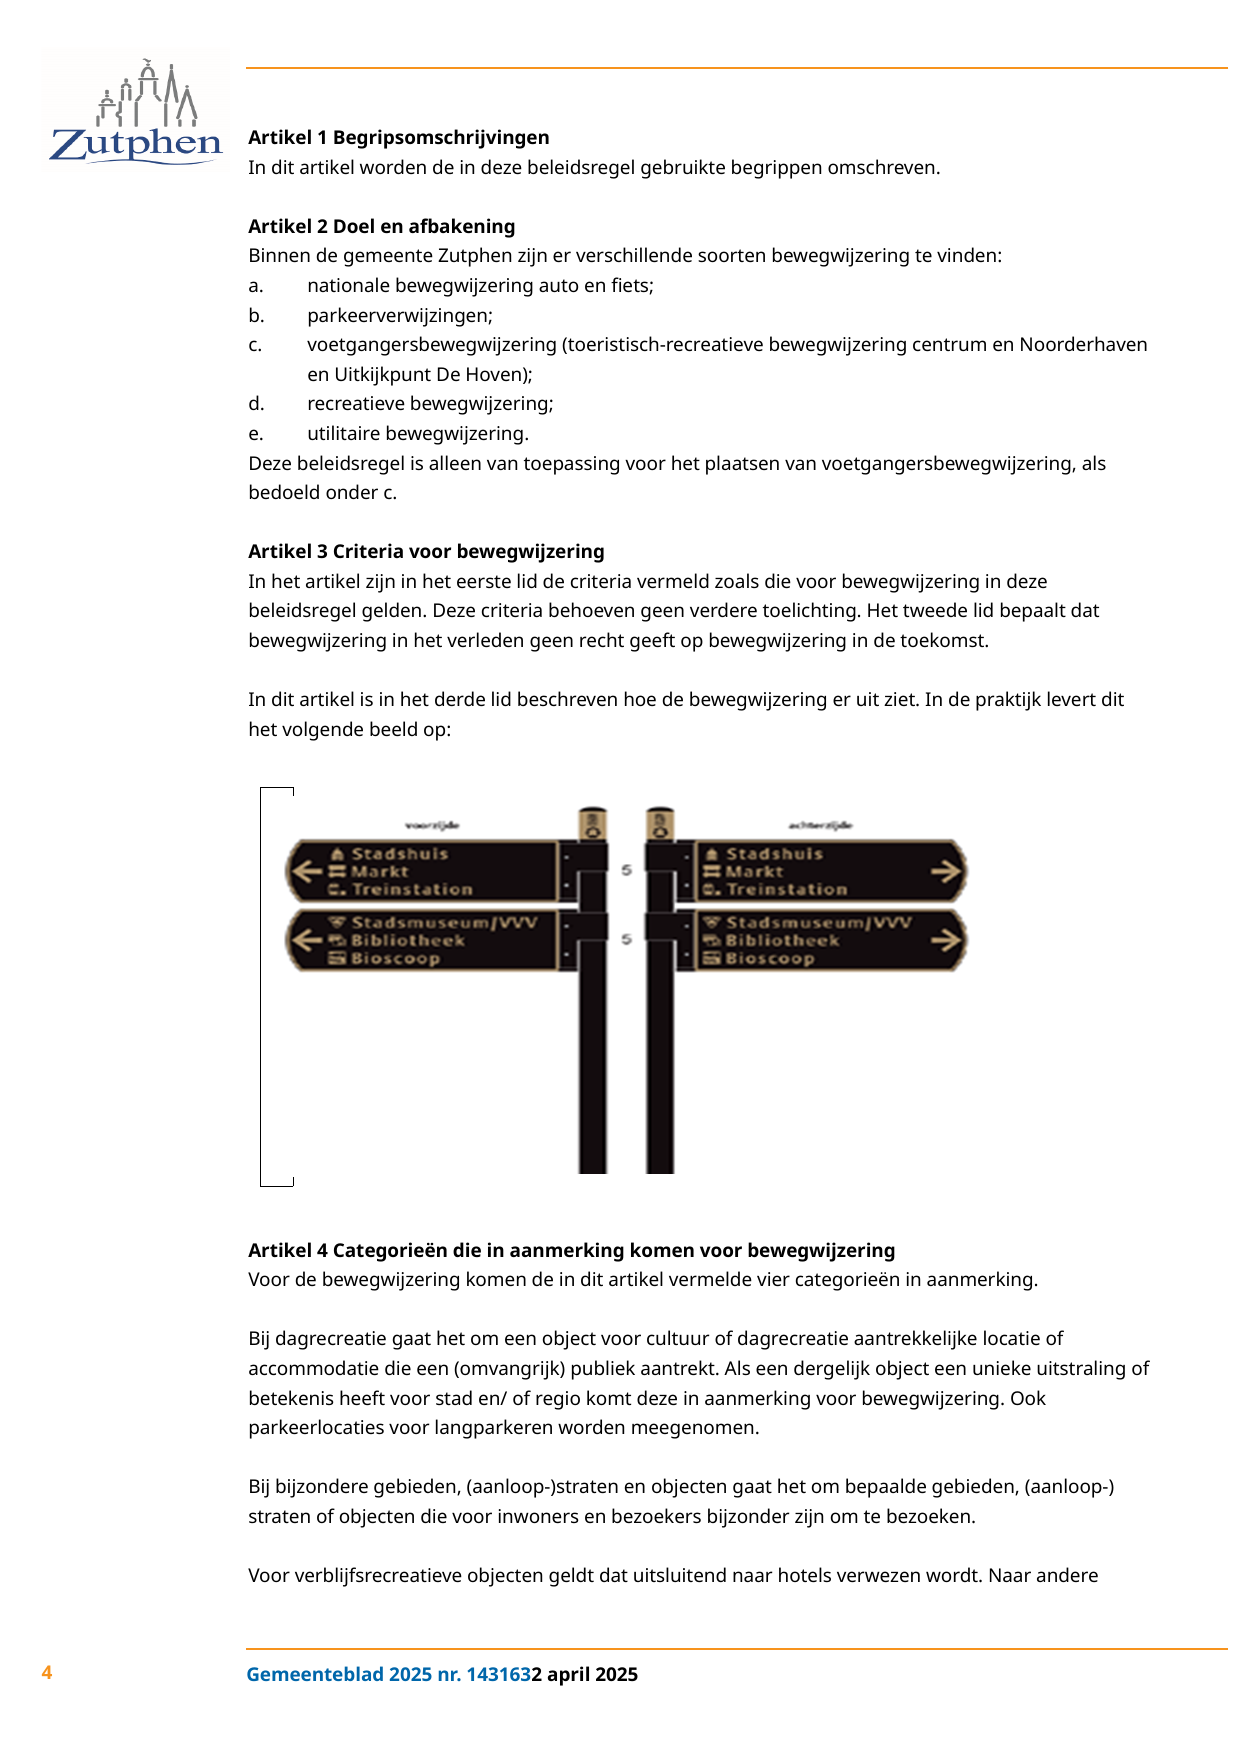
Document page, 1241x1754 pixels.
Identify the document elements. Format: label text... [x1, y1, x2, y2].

text Deze beleidsregel is alleen van toepassing voor het plaatsen van voetgangersbewegwijzering, als bedoeld onder c. [248, 450, 1152, 505]
text Artikel 1 Begripsomschrijvingen [248, 124, 1152, 150]
text Artikel 3 Criteria voor bewegwijzering [248, 538, 1152, 564]
list voetgangersbewegwijzering (toeristisch-recreatieve bewegwijzering centrum en Noorderhaven en Uitkijkpunt De Hoven); [248, 331, 1152, 387]
text Bij dagrecreatie gaat het om een object voor cultuur of dagrecreatie aantrekkelijke locatie of accommodatie die een (omvangrijk) publiek aantrekt. Als een dergelijk object een unieke uitstraling of betekenis heeft voor stad en/ of regio komt deze in aanmerking voor bewegwijzering. Ook parkeerlocaties voor langparkeren worden meegenomen. [248, 1326, 1152, 1440]
picture [41, 47, 231, 172]
text In dit artikel worden de in deze beleidsregel gebruikte begrippen omschreven. [248, 154, 1152, 180]
text In het artikel zijn in het eerste lid de criteria vermeld zoals die voor bewegwijzering in deze beleidsregel gelden. Deze criteria behoeven geen verdere toelichting. Het tweede lid bepaalt dat bewegwijzering in het verleden geen recht geeft op bewegwijzering in de toekomst. [248, 568, 1152, 653]
list nationale bewegwijzering auto en fiets; [248, 272, 1152, 298]
picture [268, 796, 978, 1177]
list utilitaire bewegwijzering. [248, 420, 1152, 446]
list parkeerverwijzingen; [248, 302, 1152, 328]
list recreatieve bewegwijzering; [248, 391, 1152, 416]
text Bij bijzondere gebieden, (aanloop-)straten en objecten gaat het om bepaalde gebieden, (aanloop-) straten of objecten die voor inwoners en bezoekers bijzonder zijn om te bezoeken. [248, 1473, 1152, 1529]
text Artikel 2 Doel en afbakening [248, 213, 1152, 239]
text Voor de bewegwijzering komen de in dit artikel vermelde vier categorieën in aanmerking. [248, 1266, 1152, 1292]
text Artikel 4 Categorieën die in aanmerking komen voor bewegwijzering [248, 1237, 1152, 1263]
text Voor verblijfsrecreatieve objecten geldt dat uitsluitend naar hotels verwezen wordt. Naar andere [248, 1562, 1152, 1588]
text In dit artikel is in het derde lid beschreven hoe de bewegwijzering er uit ziet. In de praktijk levert dit het volgende beeld op: [248, 686, 1152, 742]
text Binnen de gemeente Zutphen zijn er verschillende soorten bewegwijzering te vinden: [248, 243, 1152, 268]
